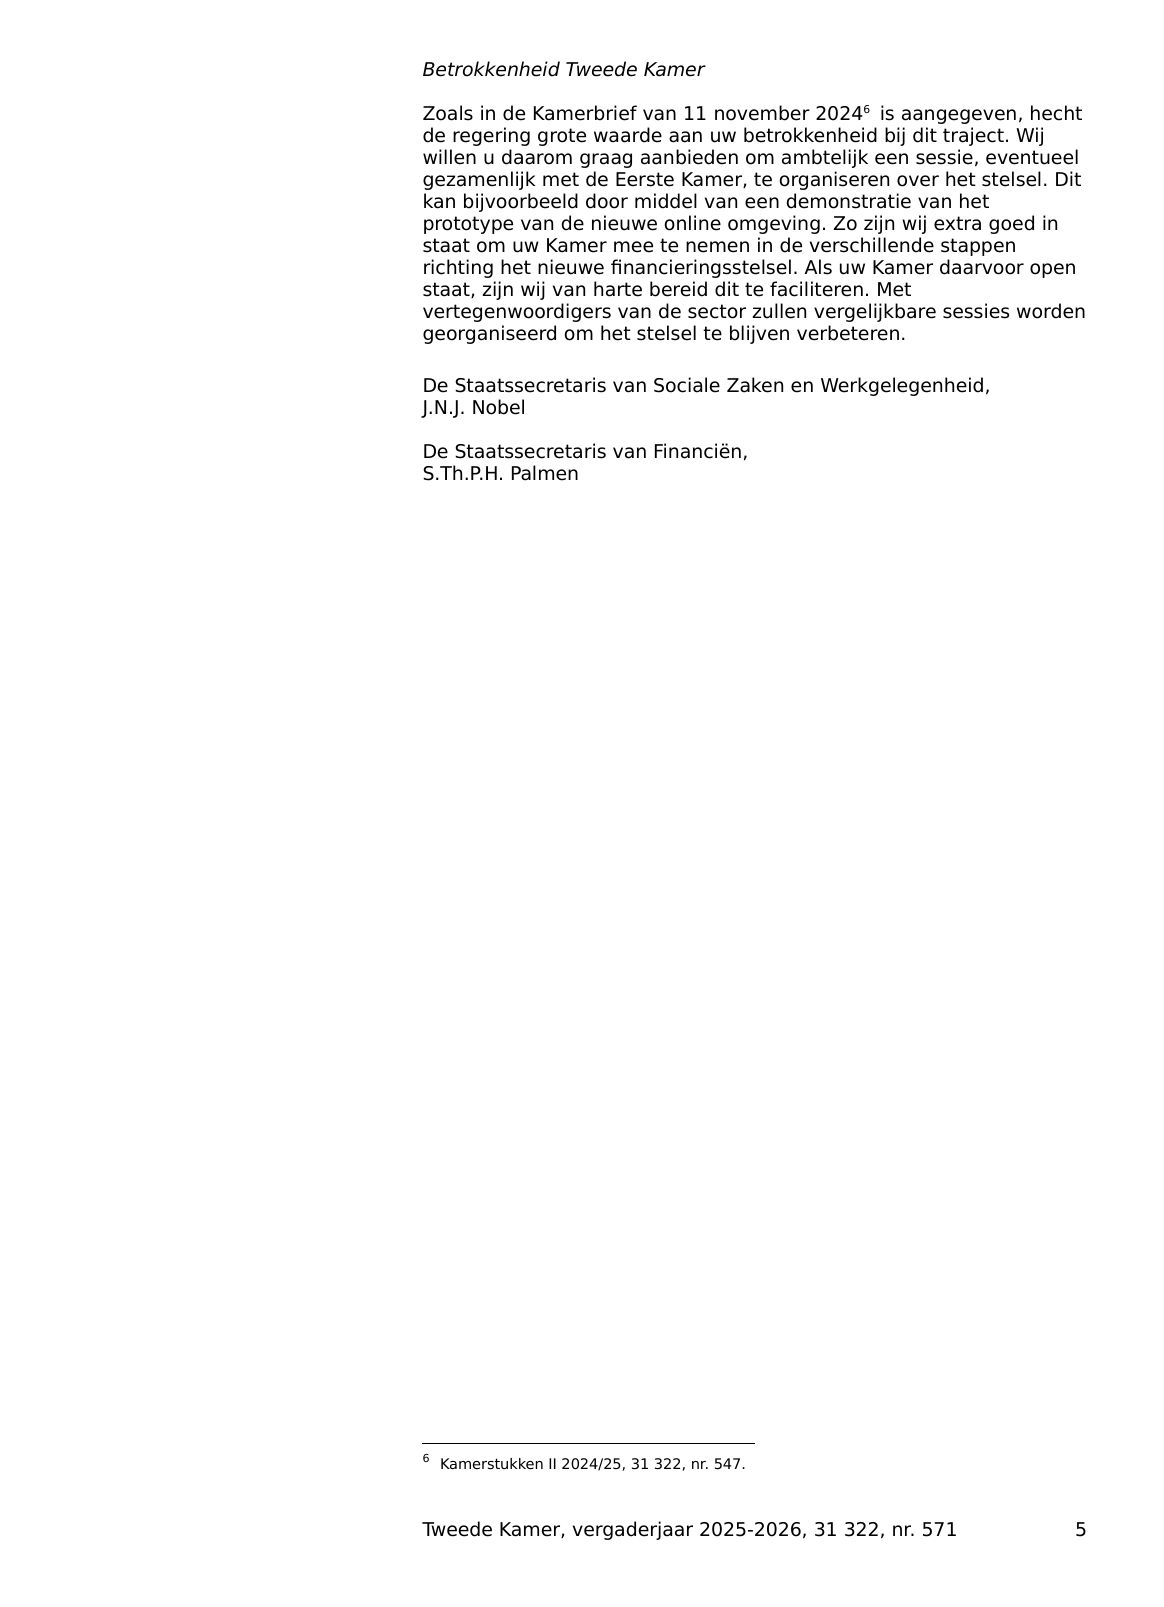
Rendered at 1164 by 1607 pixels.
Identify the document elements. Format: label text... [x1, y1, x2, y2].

subtitle Betrokkenheid Tweede Kamer [422, 59, 1087, 81]
text De Staatssecretaris van Sociale Zaken en Werkgelegenheid, J.N.J. Nobel [422, 375, 1087, 419]
text Zoals in de Kamerbrief van 11 november 2024 is aangegeven, hecht de regering grote waarde aan uw betrokkenheid bij dit traject. Wij willen u daarom graag aanbieden om ambtelijk een sessie, eventueel gezamenlijk met de Eerste Kamer, te organiseren over het stelsel. Dit kan bijvoorbeeld door middel van een demonstratie van het prototype van de nieuwe online omgeving. Zo zijn wij extra goed in staat om uw Kamer mee te nemen in de verschillende stappen richting het nieuwe financieringsstelsel. Als uw Kamer daarvoor open staat, zijn wij van harte bereid dit te faciliteren. Met vertegenwoordigers van de sector zullen vergelijkbare sessies worden georganiseerd om het stelsel te blijven verbeteren. [422, 103, 1087, 345]
text De Staatssecretaris van Financiën, S.Th.P.H. Palmen [422, 441, 1087, 485]
text Kamerstukken II 2024/25, 31 322, nr. 547. [422, 1452, 1087, 1474]
